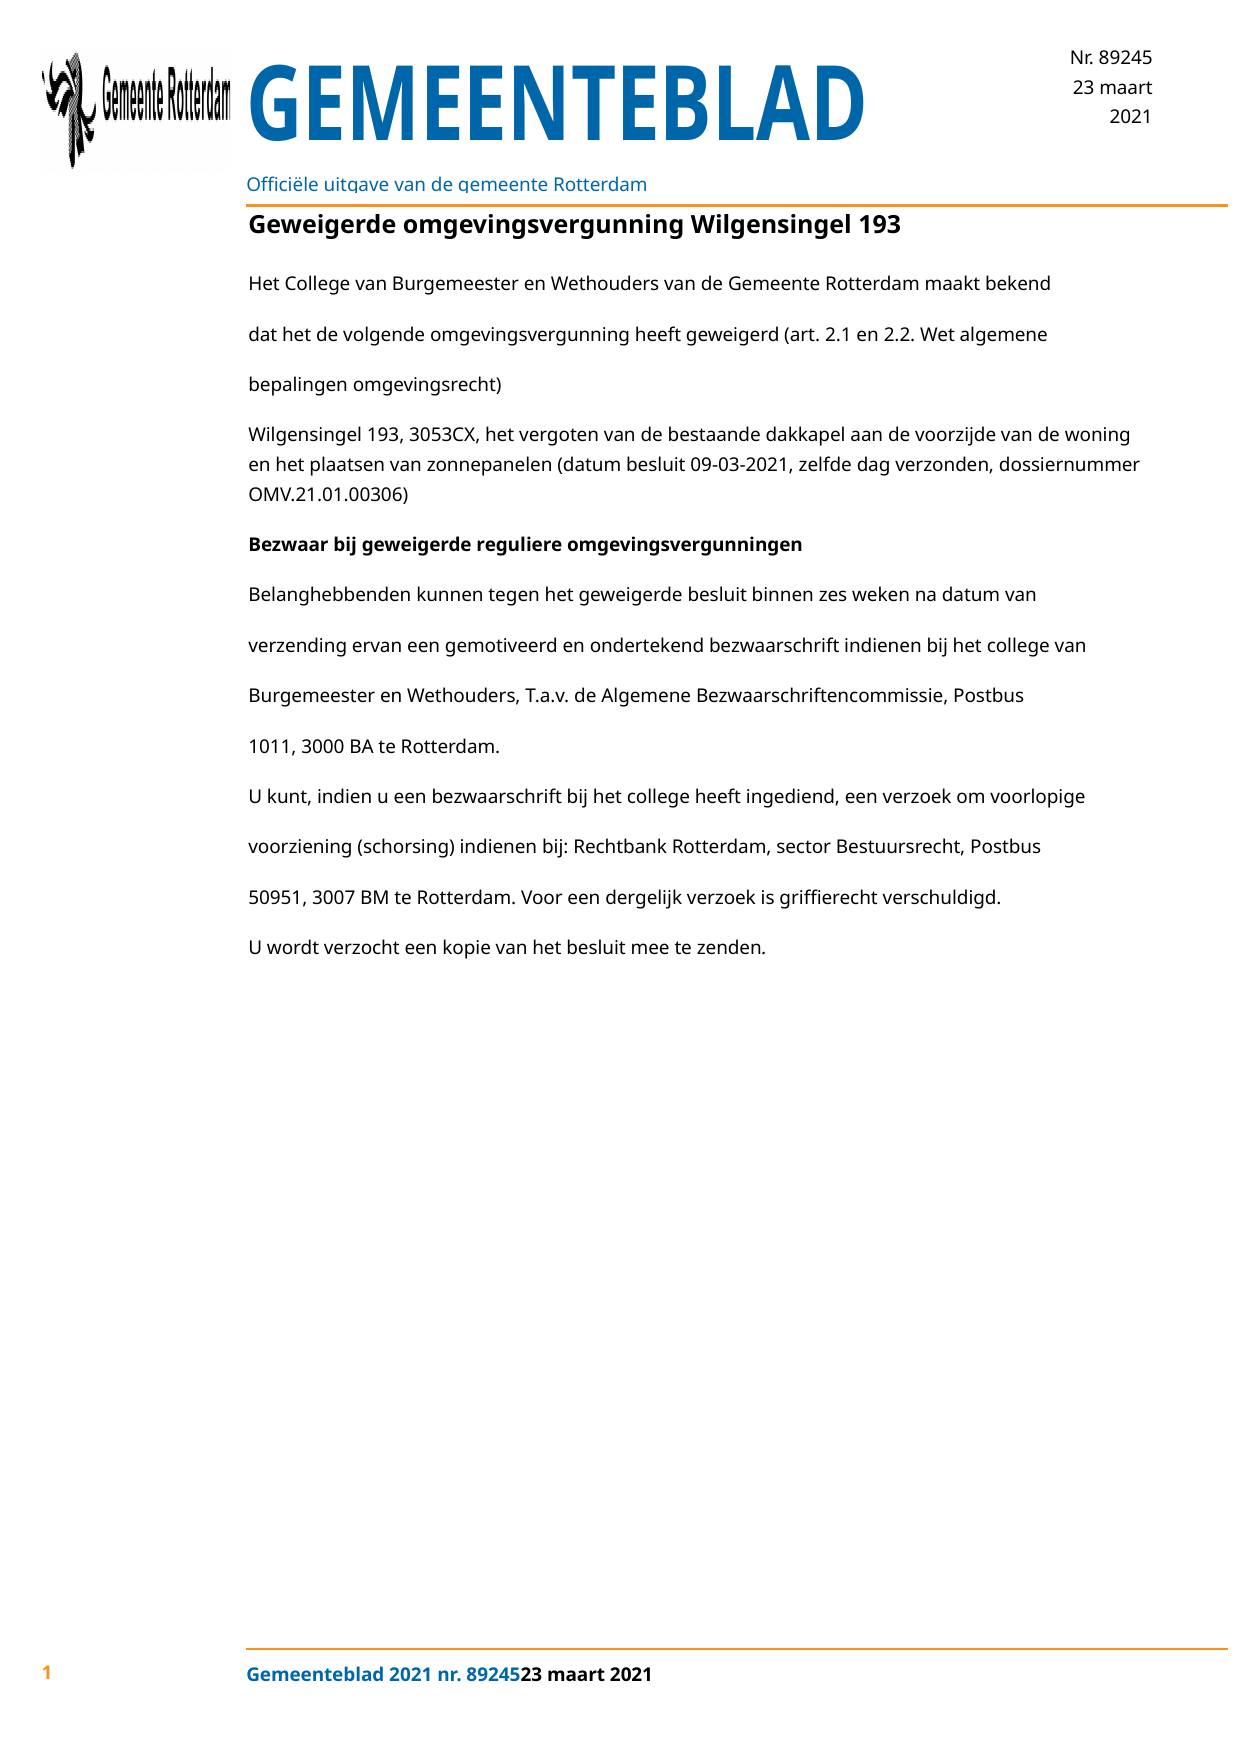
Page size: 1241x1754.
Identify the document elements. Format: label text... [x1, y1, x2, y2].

text dat het de volgende omgevingsvergunning heeft geweigerd (art. 2.1 en 2.2. Wet algemene [248, 321, 1152, 346]
text 1011, 3000 BA te Rotterdam. [248, 733, 1152, 758]
text Belanghebbenden kunnen tegen het geweigerde besluit binnen zes weken na datum van [248, 582, 1152, 607]
text Geweigerde omgevingsvergunning Wilgensingel 193 [248, 207, 1152, 241]
text Burgemeester en Wethouders, T.a.v. de Algemene Bezwaarschriftencommissie, Postbus [248, 682, 1152, 708]
text Het College van Burgemeester en Wethouders van de Gemeente Rotterdam maakt bekend [248, 270, 1152, 296]
text verzending ervan een gemotiveerd en ondertekend bezwaarschrift indienen bij het college van [248, 632, 1152, 658]
text voorziening (schorsing) indienen bij: Rechtbank Rotterdam, sector Bestuursrecht, Postbus [248, 834, 1152, 859]
text Wilgensingel 193, 3053CX, het vergoten van de bestaande dakkapel aan de voorzijde van de woning en het plaatsen van zonnepanelen (datum besluit 09-03-2021, zelfde dag verzonden, dossiernummer OMV.21.01.00306) [248, 422, 1152, 506]
text U wordt verzocht een kopie van het besluit mee te zenden. [248, 934, 1152, 960]
text Bezwaar bij geweigerde reguliere omgevingsvergunningen [248, 531, 1152, 557]
picture [41, 47, 231, 172]
text 50951, 3007 BM te Rotterdam. Voor een dergelijk verzoek is griffierecht verschuldigd. [248, 884, 1152, 910]
text U kunt, indien u een bezwaarschrift bij het college heeft ingediend, een verzoek om voorlopige [248, 783, 1152, 809]
text bepalingen omgevingsrecht) [248, 371, 1152, 397]
